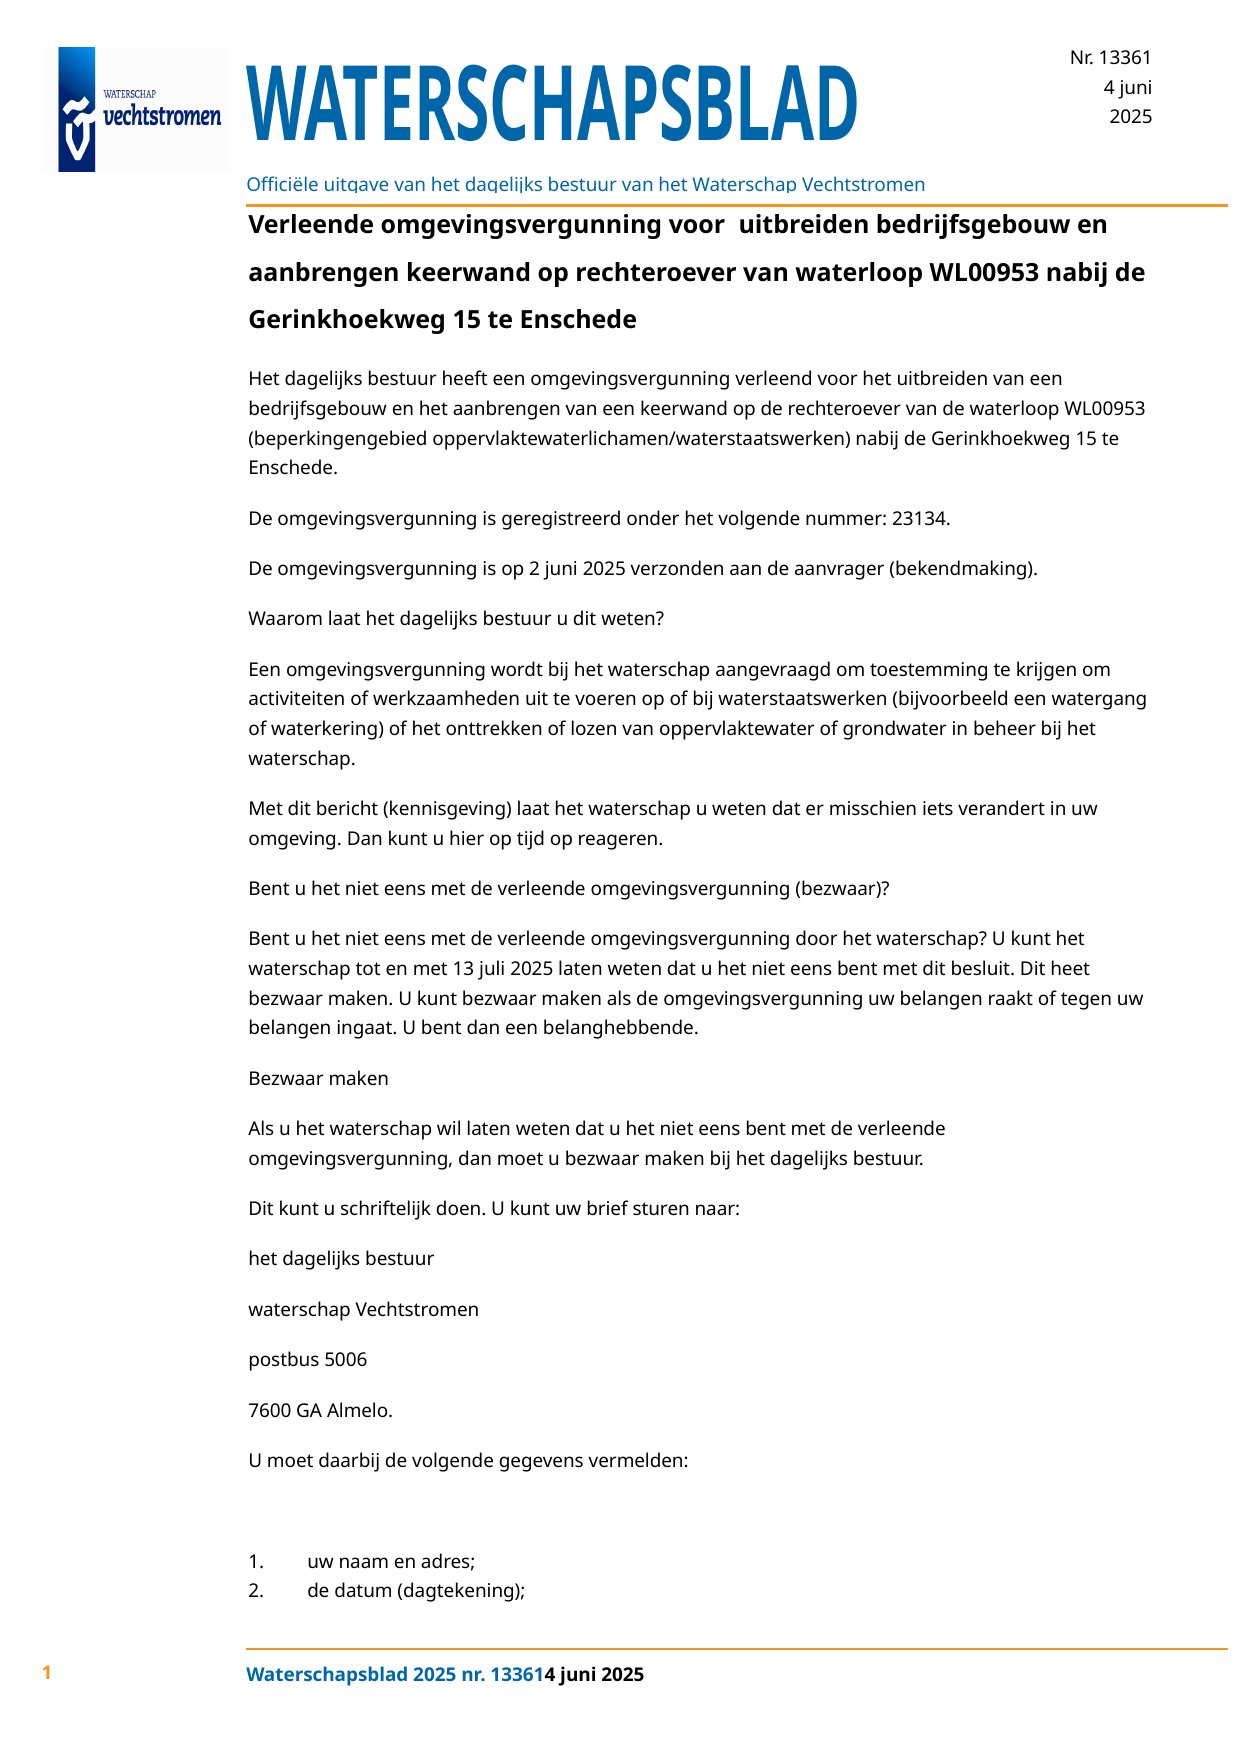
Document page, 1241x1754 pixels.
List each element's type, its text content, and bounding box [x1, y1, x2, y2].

list de datum (dagtekening); [248, 1578, 1152, 1603]
text U moet daarbij de volgende gegevens vermelden: [248, 1447, 1152, 1473]
text postbus 5006 [248, 1346, 1152, 1372]
text Dit kunt u schriftelijk doen. U kunt uw brief sturen naar: [248, 1195, 1152, 1221]
text Als u het waterschap wil laten weten dat u het niet eens bent met de verleende omgevingsvergunning, dan moet u bezwaar maken bij het dagelijks bestuur. [248, 1115, 1152, 1170]
text het dagelijks bestuur [248, 1246, 1152, 1271]
text Bezwaar maken [248, 1065, 1152, 1090]
text Met dit bericht (kennisgeving) laat het waterschap u weten dat er misschien iets verandert in uw omgeving. Dan kunt u hier op tijd op reageren. [248, 795, 1152, 850]
text 7600 GA Almelo. [248, 1397, 1152, 1422]
text Bent u het niet eens met de verleende omgevingsvergunning door het waterschap? U kunt het waterschap tot en met 13 juli 2025 laten weten dat u het niet eens bent met dit besluit. Dit heet bezwaar maken. U kunt bezwaar maken als de omgevingsvergunning uw belangen raakt of tegen uw belangen ingaat. U bent dan een belanghebbende. [248, 926, 1152, 1040]
text Een omgevingsvergunning wordt bij het waterschap aangevraagd om toestemming te krijgen om activiteiten of werkzaamheden uit te voeren op of bij waterstaatswerken (bijvoorbeeld een watergang of waterkering) of het onttrekken of lozen van oppervlaktewater of grondwater in beheer bij het waterschap. [248, 656, 1152, 770]
text Het dagelijks bestuur heeft een omgevingsvergunning verleend voor het uitbreiden van een bedrijfsgebouw en het aanbrengen van een keerwand op de rechteroever van de waterloop WL00953 (beperkingengebied oppervlaktewaterlichamen/waterstaatswerken) nabij de Gerinkhoekweg 15 te Enschede. [248, 366, 1152, 480]
text Waarom laat het dagelijks bestuur u dit weten? [248, 606, 1152, 631]
picture [41, 47, 231, 172]
text Verleende omgevingsvergunning voor uitbreiden bedrijfsgebouw en aanbrengen keerwand op rechteroever van waterloop WL00953 nabij de Gerinkhoekweg 15 te Enschede [248, 207, 1152, 336]
text Bent u het niet eens met de verleende omgevingsvergunning (bezwaar)? [248, 875, 1152, 901]
text De omgevingsvergunning is geregistreerd onder het volgende nummer: 23134. [248, 505, 1152, 530]
list uw naam en adres; [248, 1548, 1152, 1574]
text waterschap Vechtstromen [248, 1296, 1152, 1322]
text De omgevingsvergunning is op 2 juni 2025 verzonden aan de aanvrager (bekendmaking). [248, 555, 1152, 581]
